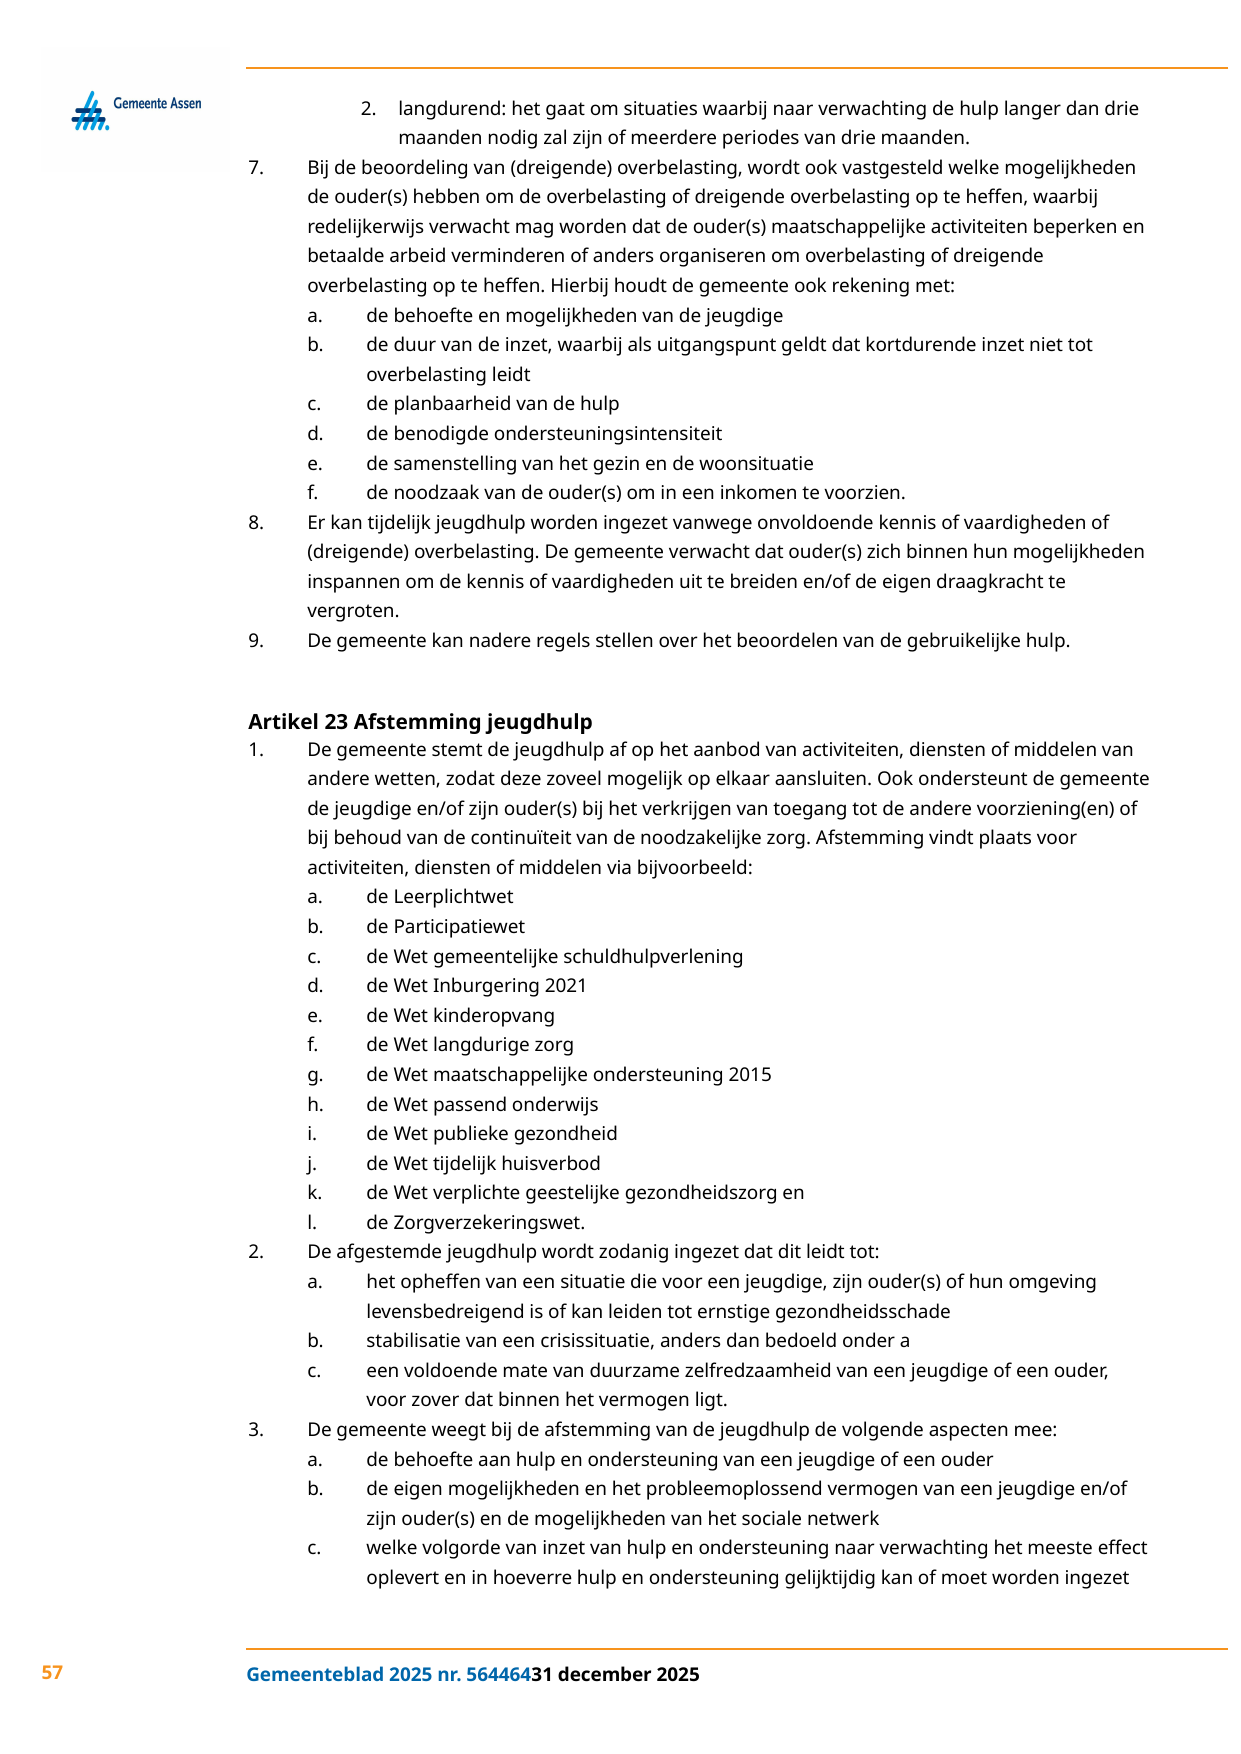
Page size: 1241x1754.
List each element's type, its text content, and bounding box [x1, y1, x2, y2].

list de behoefte en mogelijkheden van de jeugdige [307, 302, 1152, 328]
list de Participatiewet [307, 913, 1152, 939]
list de planbaarheid van de hulp [307, 391, 1152, 416]
list de Wet Inburgering 2021 [307, 972, 1152, 998]
list Er kan tijdelijk jeugdhulp worden ingezet vanwege onvoldoende kennis of vaardigheden of (dreigende) overbelasting. De gemeente verwacht dat ouder(s) zich binnen hun mogelijkheden inspannen om de kennis of vaardigheden uit te breiden en/of de eigen draagkracht te vergroten. [248, 509, 1152, 623]
list langdurend: het gaat om situaties waarbij naar verwachting de hulp langer dan drie maanden nodig zal zijn of meerdere periodes van drie maanden. [361, 95, 1152, 150]
list de samenstelling van het gezin en de woonsituatie [307, 450, 1152, 476]
list de benodigde ondersteuningsintensiteit [307, 420, 1152, 446]
picture [41, 47, 231, 172]
list De gemeente stemt de jeugdhulp af op het aanbod van activiteiten, diensten of middelen van andere wetten, zodat deze zoveel mogelijk op elkaar aansluiten. Ook ondersteunt de gemeente de jeugdige en/of zijn ouder(s) bij het verkrijgen van toegang tot de andere voorziening(en) of bij behoud van de continuïteit van de noodzakelijke zorg. Afstemming vindt plaats voor activiteiten, diensten of middelen via bijvoorbeeld: [248, 736, 1152, 880]
list stabilisatie van een crisissituatie, anders dan bedoeld onder a [307, 1327, 1152, 1353]
list een voldoende mate van duurzame zelfredzaamheid van een jeugdige of een ouder, voor zover dat binnen het vermogen ligt. [307, 1357, 1152, 1412]
list de Wet publieke gezondheid [307, 1120, 1152, 1146]
list de Wet gemeentelijke schuldhulpverlening [307, 943, 1152, 968]
list de Zorgverzekeringswet. [307, 1209, 1152, 1235]
list de eigen mogelijkheden en het probleemoplossend vermogen van een jeugdige en/of zijn ouder(s) en de mogelijkheden van het sociale netwerk [307, 1475, 1152, 1531]
list de noodzaak van de ouder(s) om in een inkomen te voorzien. [307, 479, 1152, 505]
list De gemeente kan nadere regels stellen over het beoordelen van de gebruikelijke hulp. [248, 627, 1152, 653]
text Artikel 23 Afstemming jeugdhulp [248, 707, 1152, 736]
list de Wet maatschappelijke ondersteuning 2015 [307, 1061, 1152, 1087]
list de Wet kinderopvang [307, 1002, 1152, 1028]
list de Wet tijdelijk huisverbod [307, 1150, 1152, 1176]
list de Leerplichtwet [307, 884, 1152, 909]
list de Wet langdurige zorg [307, 1032, 1152, 1057]
list welke volgorde van inzet van hulp en ondersteuning naar verwachting het meeste effect oplevert en in hoeverre hulp en ondersteuning gelijktijdig kan of moet worden ingezet [307, 1534, 1152, 1590]
list het opheffen van een situatie die voor een jeugdige, zijn ouder(s) of hun omgeving levensbedreigend is of kan leiden tot ernstige gezondheidsschade [307, 1268, 1152, 1323]
list De gemeente weegt bij de afstemming van de jeugdhulp de volgende aspecten mee: [248, 1416, 1152, 1442]
list de duur van de inzet, waarbij als uitgangspunt geldt dat kortdurende inzet niet tot overbelasting leidt [307, 331, 1152, 387]
list De afgestemde jeugdhulp wordt zodanig ingezet dat dit leidt tot: [248, 1239, 1152, 1264]
list de behoefte aan hulp en ondersteuning van een jeugdige of een ouder [307, 1446, 1152, 1471]
list Bij de beoordeling van (dreigende) overbelasting, wordt ook vastgesteld welke mogelijkheden de ouder(s) hebben om de overbelasting of dreigende overbelasting op te heffen, waarbij redelijkerwijs verwacht mag worden dat de ouder(s) maatschappelijke activiteiten beperken en betaalde arbeid verminderen of anders organiseren om overbelasting of dreigende overbelasting op te heffen. Hierbij houdt de gemeente ook rekening met: [248, 154, 1152, 298]
list de Wet passend onderwijs [307, 1091, 1152, 1116]
list de Wet verplichte geestelijke gezondheidszorg en [307, 1179, 1152, 1205]
